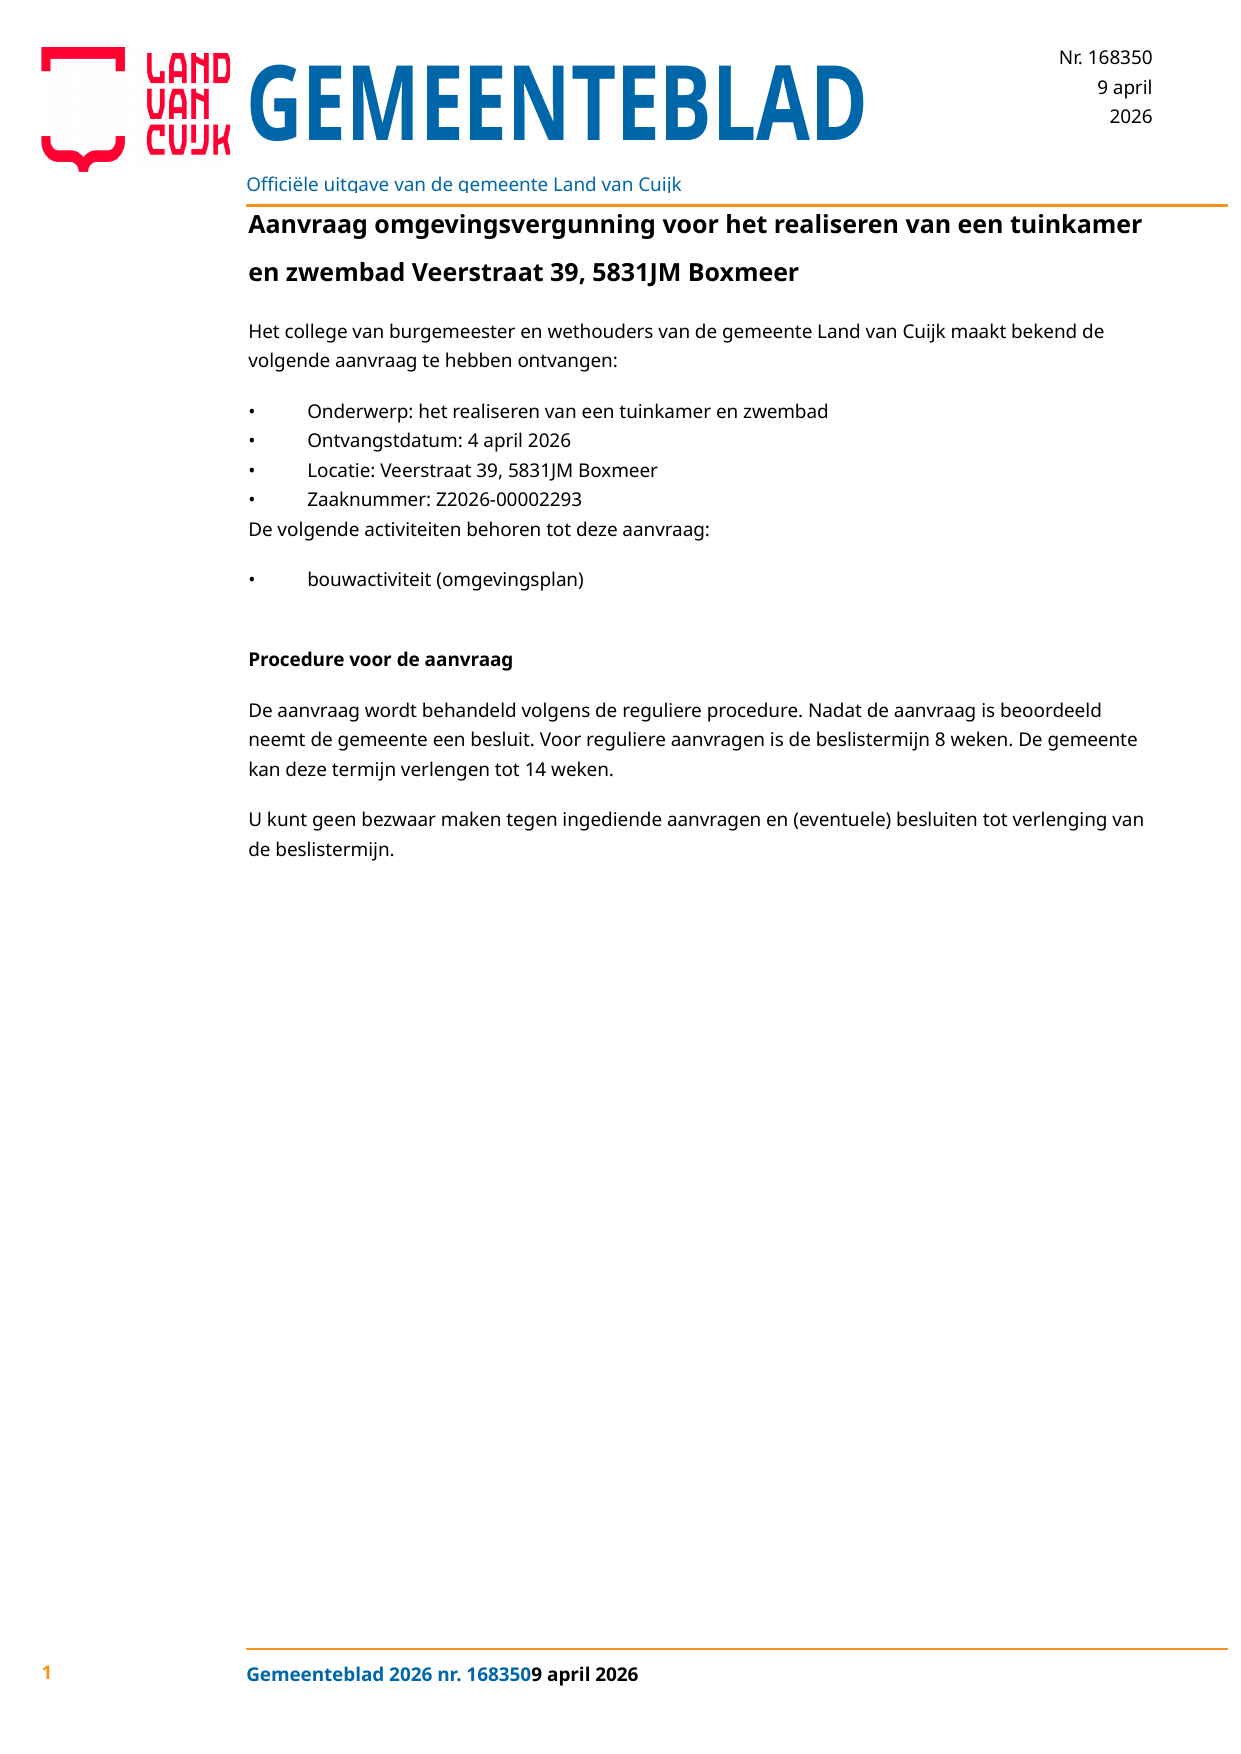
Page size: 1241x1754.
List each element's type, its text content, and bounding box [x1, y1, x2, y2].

list Locatie: Veerstraat 39, 5831JM Boxmeer [248, 457, 1152, 483]
text U kunt geen bezwaar maken tegen ingediende aanvragen en (eventuele) besluiten tot verlenging van de beslistermijn. [248, 807, 1152, 862]
text Het college van burgemeester en wethouders van de gemeente Land van Cuijk maakt bekend de volgende aanvraag te hebben ontvangen: [248, 318, 1152, 373]
list Onderwerp: het realiseren van een tuinkamer en zwembad [248, 398, 1152, 424]
list Zaaknummer: Z2026-00002293 [248, 487, 1152, 512]
text De volgende activiteiten behoren tot deze aanvraag: [248, 516, 1152, 542]
list bouwactiviteit (omgevingsplan) [248, 567, 1152, 592]
text Aanvraag omgevingsvergunning voor het realiseren van een tuinkamer en zwembad Veerstraat 39, 5831JM Boxmeer [248, 207, 1152, 288]
picture [41, 47, 231, 172]
list Ontvangstdatum: 4 april 2026 [248, 427, 1152, 453]
text De aanvraag wordt behandeld volgens de reguliere procedure. Nadat de aanvraag is beoordeeld neemt de gemeente een besluit. Voor reguliere aanvragen is de beslistermijn 8 weken. De gemeente kan deze termijn verlengen tot 14 weken. [248, 697, 1152, 782]
text Procedure voor de aanvraag [248, 647, 1152, 672]
